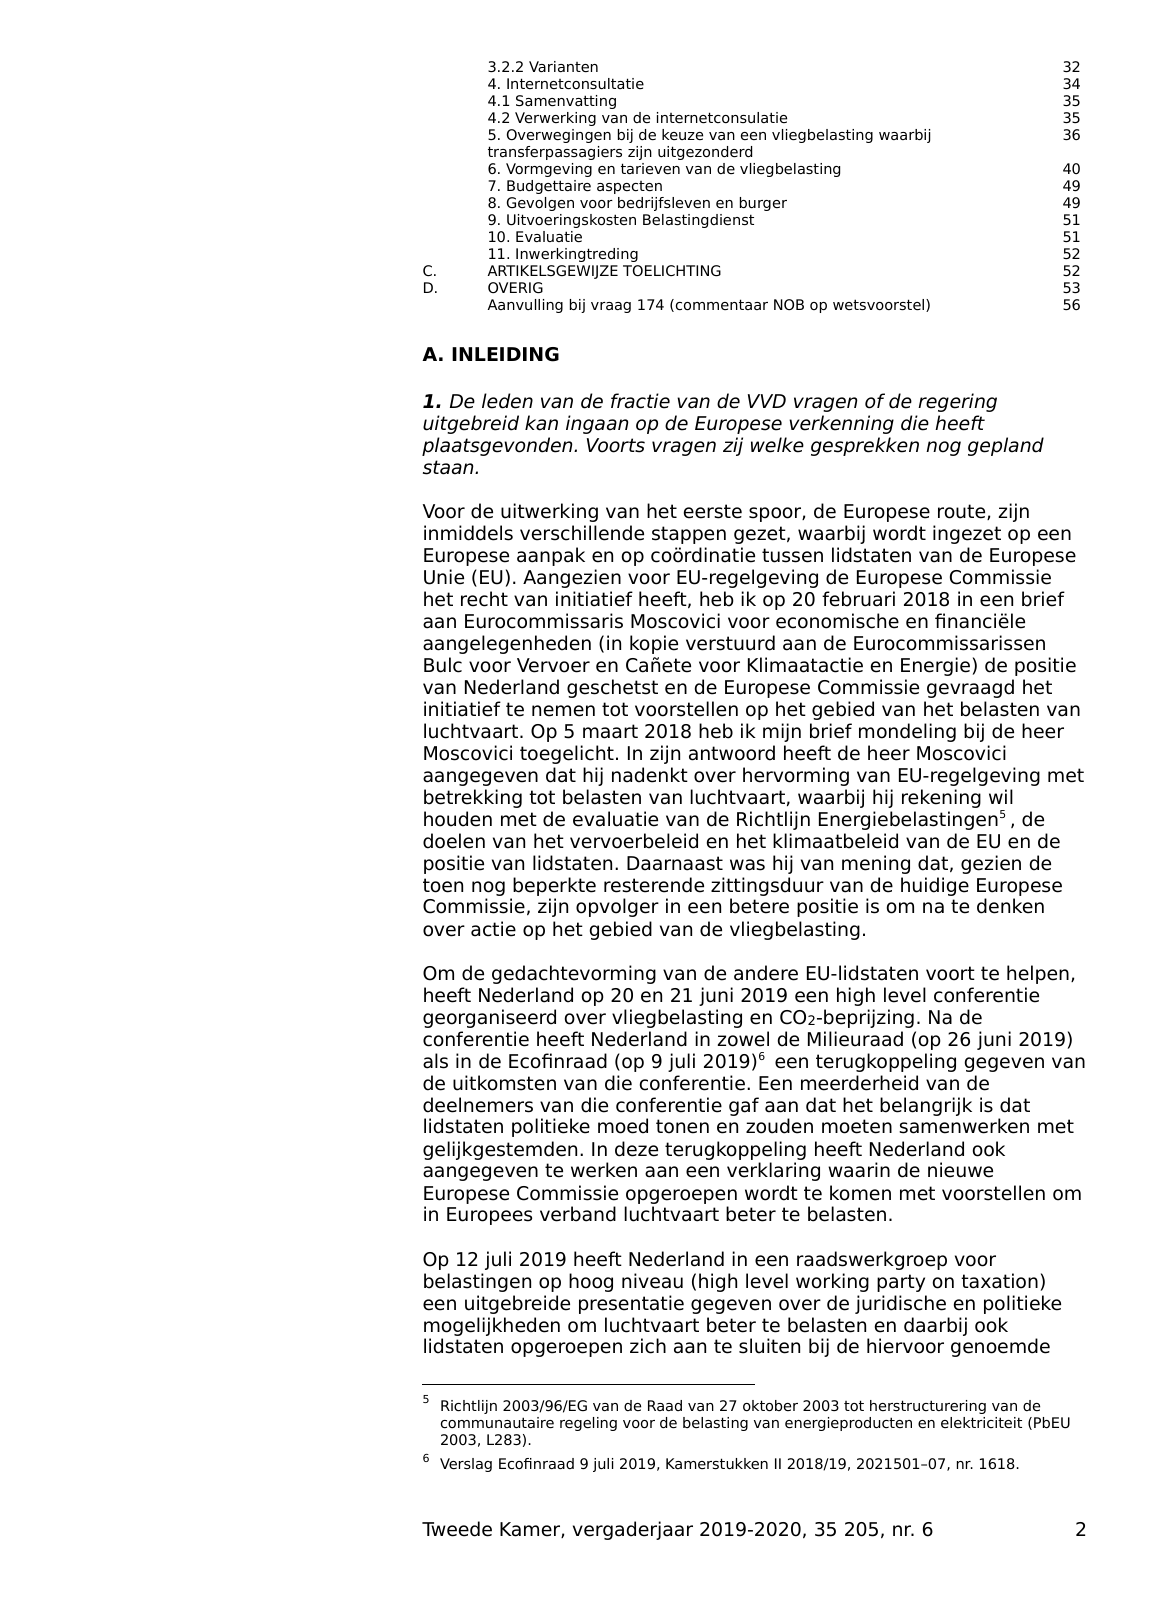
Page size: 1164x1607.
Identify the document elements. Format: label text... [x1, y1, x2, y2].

table_cell ARTIKELSGEWIJZE TOELICHTING [481, 263, 1013, 280]
subtitle 1. De leden van de fractie van de VVD vragen of de regering uitgebreid kan ingaan op de Europese verkenning die heeft plaatsgevonden. Voorts vragen zij welke gesprekken nog gepland staan. [422, 391, 1087, 479]
table_cell 9. Uitvoeringskosten Belastingdienst [481, 212, 1013, 229]
table_cell Aanvulling bij vraag 174 (commentaar NOB op wetsvoorstel) [481, 297, 1013, 314]
table_cell 6. Vormgeving en tarieven van de vliegbelasting [481, 161, 1013, 178]
table_cell 52 [1013, 263, 1087, 280]
table_cell 10. Evaluatie [481, 229, 1013, 246]
table_cell [422, 127, 481, 161]
table_cell 7. Budgettaire aspecten [481, 178, 1013, 195]
table_cell [422, 212, 481, 229]
table_cell 49 [1013, 195, 1087, 212]
table_cell 53 [1013, 280, 1087, 297]
text Om de gedachtevorming van de andere EU-lidstaten voort te helpen, heeft Nederland op 20 en 21 juni 2019 een high level conferentie georganiseerd over vliegbelasting en CO2-beprijzing. Na de conferentie heeft Nederland in zowel de Milieuraad (op 26 juni 2019) als in de Ecofinraad (op 9 juli 2019) een terugkoppeling gegeven van de uitkomsten van die conferentie. Een meerderheid van de deelnemers van die conferentie gaf aan dat het belangrijk is dat lidstaten politieke moed tonen en zouden moeten samenwerken met gelijkgestemden. In deze terugkoppeling heeft Nederland ook aangegeven te werken aan een verklaring waarin de nieuwe Europese Commissie opgeroepen wordt te komen met voorstellen om in Europees verband luchtvaart beter te belasten. [422, 963, 1087, 1226]
table_cell 4. Internetconsultatie [481, 76, 1013, 93]
table_cell [422, 195, 481, 212]
table_cell 51 [1013, 212, 1087, 229]
table_cell [422, 246, 481, 263]
table_cell [422, 110, 481, 127]
table_cell D. [422, 280, 481, 297]
table_cell 4.1 Samenvatting [481, 93, 1013, 110]
table_cell 35 [1013, 110, 1087, 127]
text Voor de uitwerking van het eerste spoor, de Europese route, zijn inmiddels verschillende stappen gezet, waarbij wordt ingezet op een Europese aanpak en op coördinatie tussen lidstaten van de Europese Unie (EU). Aangezien voor EU-regelgeving de Europese Commissie het recht van initiatief heeft, heb ik op 20 februari 2018 in een brief aan Eurocommissaris Moscovici voor economische en financiële aangelegenheden (in kopie verstuurd aan de Eurocommissarissen Bulc voor Vervoer en Cañete voor Klimaatactie en Energie) de positie van Nederland geschetst en de Europese Commissie gevraagd het initiatief te nemen tot voorstellen op het gebied van het belasten van luchtvaart. Op 5 maart 2018 heb ik mijn brief mondeling bij de heer Moscovici toegelicht. In zijn antwoord heeft de heer Moscovici aangegeven dat hij nadenkt over hervorming van EU-regelgeving met betrekking tot belasten van luchtvaart, waarbij hij rekening wil houden met de evaluatie van de Richtlijn Energiebelastingen, de doelen van het vervoerbeleid en het klimaatbeleid van de EU en de positie van lidstaten. Daarnaast was hij van mening dat, gezien de toen nog beperkte resterende zittingsduur van de huidige Europese Commissie, zijn opvolger in een betere positie is om na te denken over actie op het gebied van de vliegbelasting. [422, 501, 1087, 940]
table_cell 34 [1013, 76, 1087, 93]
table_cell [422, 93, 481, 110]
table_cell [422, 161, 481, 178]
table_cell 56 [1013, 297, 1087, 314]
table_cell 49 [1013, 178, 1087, 195]
table_cell OVERIG [481, 280, 1013, 297]
table_cell 4.2 Verwerking van de internetconsulatie [481, 110, 1013, 127]
table_cell C. [422, 263, 481, 280]
table_cell [422, 178, 481, 195]
table_cell 40 [1013, 161, 1087, 178]
table_cell 35 [1013, 93, 1087, 110]
table_cell [422, 76, 481, 93]
table_cell [422, 297, 481, 314]
table_cell [422, 59, 481, 76]
table_cell 36 [1013, 127, 1087, 161]
table_cell 5. Overwegingen bij de keuze van een vliegbelasting waarbij transferpassagiers zijn uitgezonderd [481, 127, 1013, 161]
table_cell 3.2.2 Varianten [481, 59, 1013, 76]
text Richtlijn 2003/96/EG van de Raad van 27 oktober 2003 tot herstructurering van de communautaire regeling voor de belasting van energieproducten en elektriciteit (PbEU 2003, L283). [422, 1393, 1087, 1449]
text Op 12 juli 2019 heeft Nederland in een raadswerkgroep voor belastingen op hoog niveau (high level working party on taxation) een uitgebreide presentatie gegeven over de juridische en politieke mogelijkheden om luchtvaart beter te belasten en daarbij ook lidstaten opgeroepen zich aan te sluiten bij de hiervoor genoemde [422, 1248, 1087, 1358]
table_cell 52 [1013, 246, 1087, 263]
table_cell 11. Inwerkingtreding [481, 246, 1013, 263]
table_cell 51 [1013, 229, 1087, 246]
table_cell 8. Gevolgen voor bedrijfsleven en burger [481, 195, 1013, 212]
table_cell 32 [1013, 59, 1087, 76]
table_cell [422, 229, 481, 246]
text Verslag Ecofinraad 9 juli 2019, Kamerstukken II 2018/19, 2021501–07, nr. 1618. [422, 1452, 1087, 1474]
subtitle A. INLEIDING [422, 344, 1087, 366]
